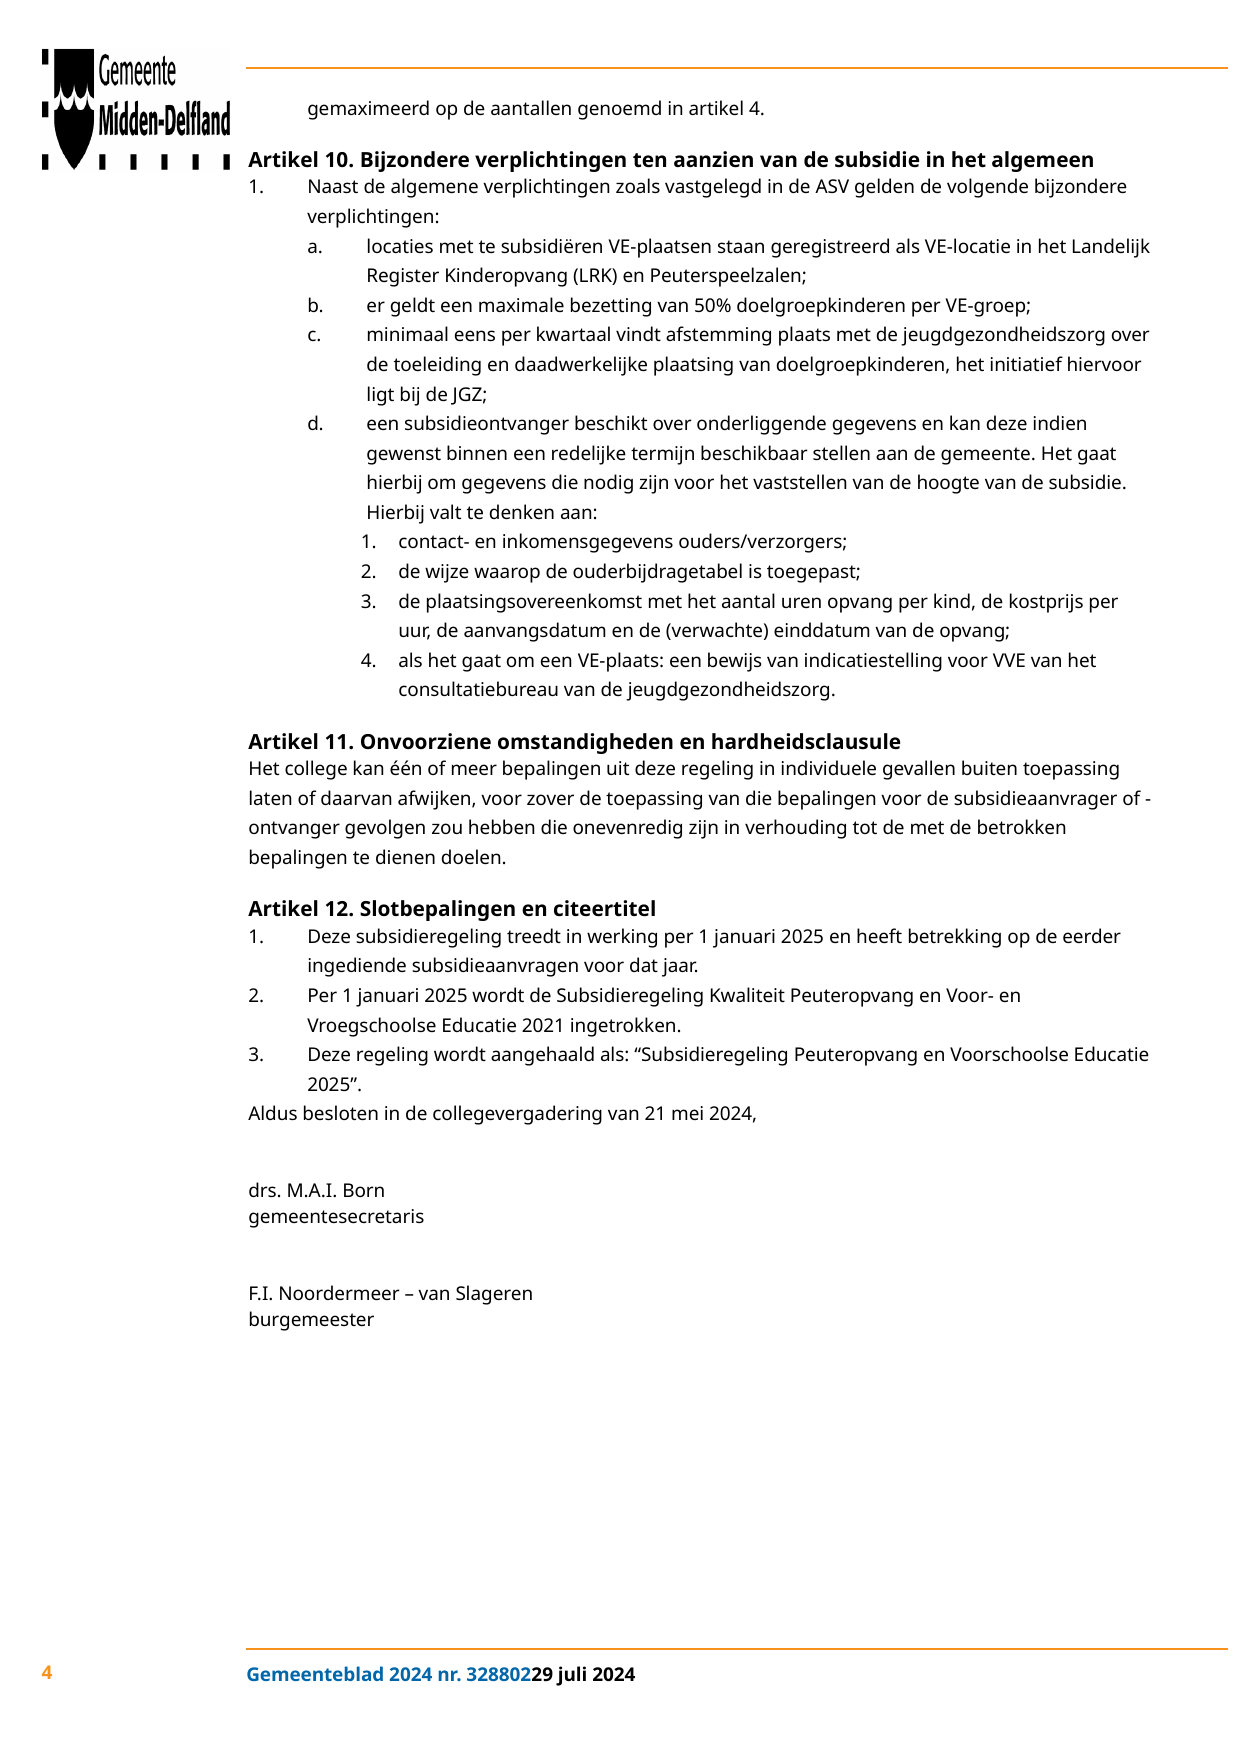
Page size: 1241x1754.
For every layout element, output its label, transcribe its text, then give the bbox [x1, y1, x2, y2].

text Artikel 11. Onvoorziene omstandigheden en hardheidsclausule [248, 727, 1152, 755]
list Per 1 januari 2025 wordt de Subsidieregeling Kwaliteit Peuteropvang en Voor- en Vroegschoolse Educatie 2021 ingetrokken. [248, 982, 1152, 1037]
text burgemeester [248, 1306, 1152, 1332]
picture [41, 47, 231, 172]
list als het gaat om een VE-plaats: een bewijs van indicatiestelling voor VVE van het consultatiebureau van de jeugdgezondheidszorg. [361, 647, 1152, 702]
list de plaatsingsovereenkomst met het aantal uren opvang per kind, de kostprijs per uur, de aanvangsdatum en de (verwachte) einddatum van de opvang; [361, 588, 1152, 643]
list contact- en inkomensgegevens ouders/verzorgers; [361, 529, 1152, 554]
list minimaal eens per kwartaal vindt afstemming plaats met de jeugdgezondheidszorg over de toeleiding en daadwerkelijke plaatsing van doelgroepkinderen, het initiatief hiervoor ligt bij de JGZ; [307, 322, 1152, 406]
text Artikel 10. Bijzondere verplichtingen ten aanzien van de subsidie in het algemeen [248, 145, 1152, 174]
text Het college kan één of meer bepalingen uit deze regeling in individuele gevallen buiten toepassing laten of daarvan afwijken, voor zover de toepassing van die bepalingen voor de subsidieaanvrager of -ontvanger gevolgen zou hebben die onevenredig zijn in verhouding tot de met de betrokken bepalingen te dienen doelen. [248, 755, 1152, 870]
list Deze subsidieregeling treedt in werking per 1 januari 2025 en heeft betrekking op de eerder ingediende subsidieaanvragen voor dat jaar. [248, 923, 1152, 978]
text gemeentesecretaris [248, 1203, 1152, 1229]
text Artikel 12. Slotbepalingen en citeertitel [248, 894, 1152, 923]
list Deze regeling wordt aangehaald als: “Subsidieregeling Peuteropvang en Voorschoolse Educatie 2025”. [248, 1041, 1152, 1097]
list Naast de algemene verplichtingen zoals vastgelegd in de ASV gelden de volgende bijzondere verplichtingen: [248, 174, 1152, 229]
list een subsidieontvanger beschikt over onderliggende gegevens en kan deze indien gewenst binnen een redelijke termijn beschikbaar stellen aan de gemeente. Het gaat hierbij om gegevens die nodig zijn voor het vaststellen van de hoogte van de subsidie. Hierbij valt te denken aan: [307, 410, 1152, 525]
list locaties met te subsidiëren VE-plaatsen staan geregistreerd als VE-locatie in het Landelijk Register Kinderopvang (LRK) en Peuterspeelzalen; [307, 233, 1152, 288]
text F.I. Noordermeer – van Slageren [248, 1281, 1152, 1306]
list gemaximeerd op de aantallen genoemd in artikel 4. [248, 95, 1152, 121]
text drs. M.A.I. Born [248, 1178, 1152, 1203]
list er geldt een maximale bezetting van 50% doelgroepkinderen per VE-groep; [307, 292, 1152, 318]
text Aldus besloten in de collegevergadering van 21 mei 2024, [248, 1101, 1152, 1126]
list de wijze waarop de ouderbijdragetabel is toegepast; [361, 558, 1152, 584]
